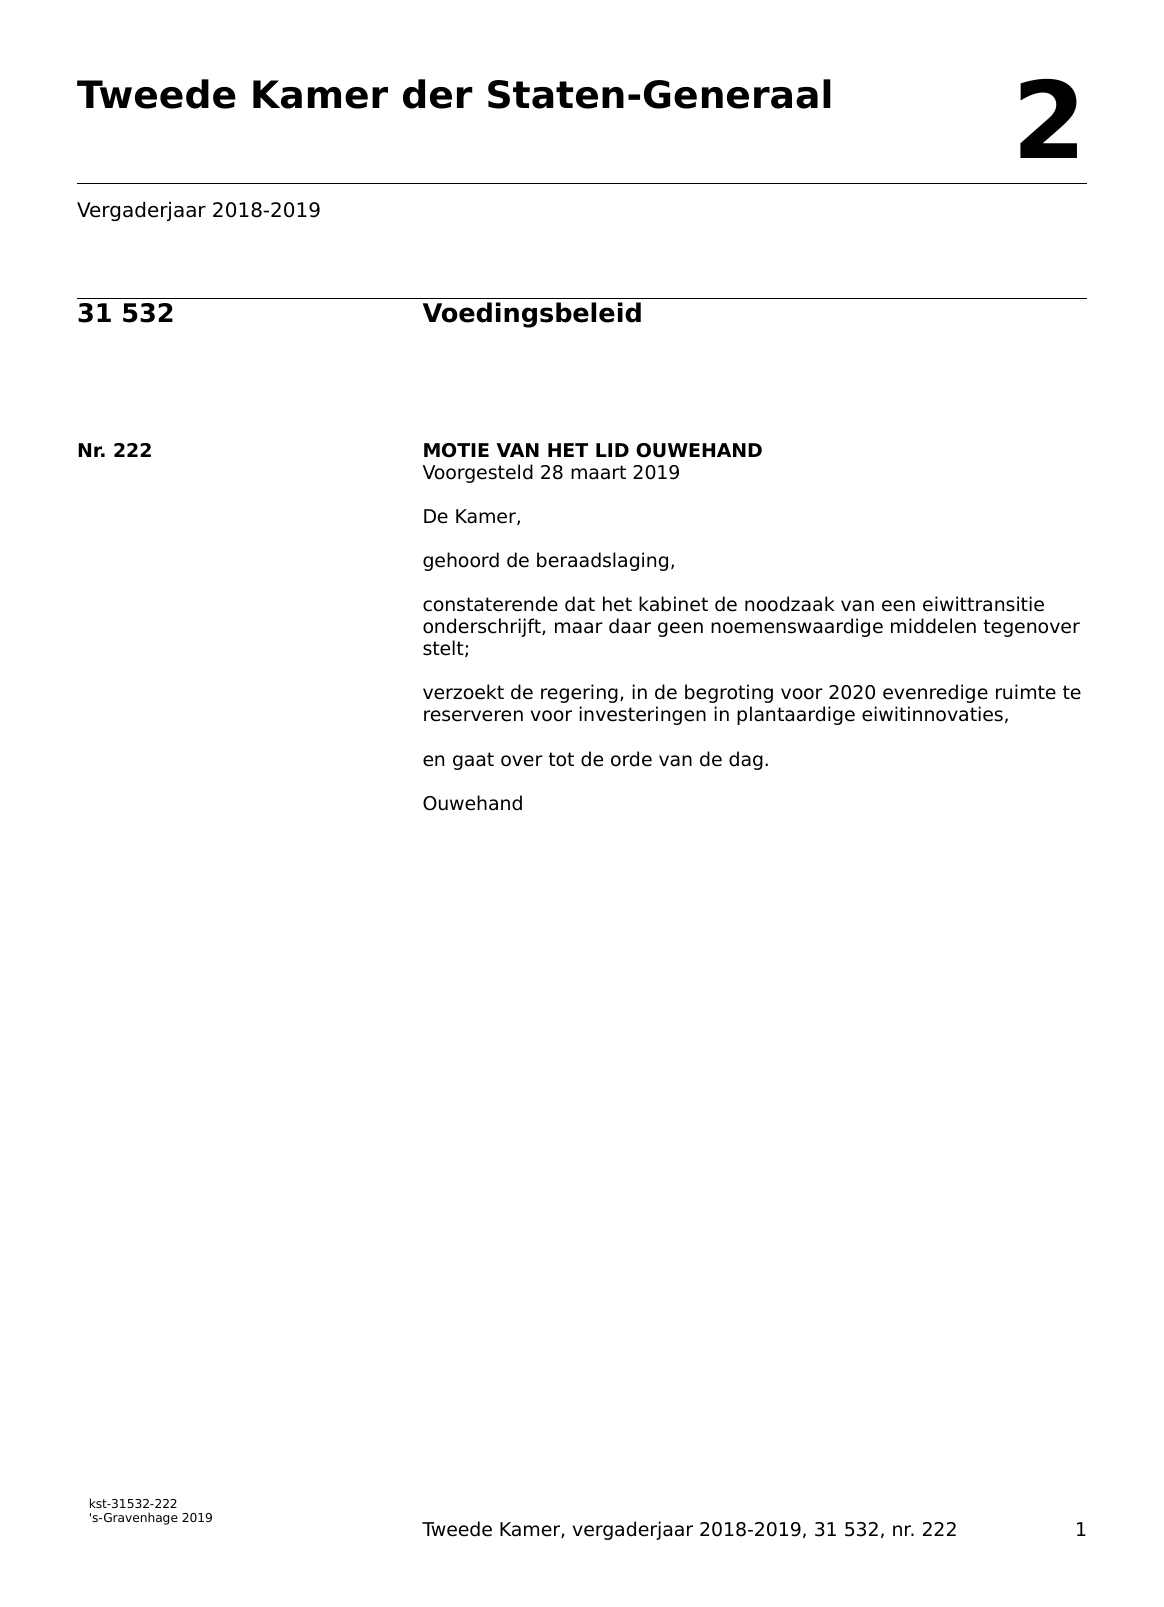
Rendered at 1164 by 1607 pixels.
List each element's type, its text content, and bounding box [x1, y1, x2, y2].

text 's-Gravenhage 2019 [88, 1511, 323, 1525]
text constaterende dat het kabinet de noodzaak van een eiwittransitie onderschrijft, maar daar geen noemenswaardige middelen tegenover stelt; [422, 594, 1087, 660]
text en gaat over tot de orde van de dag. [422, 748, 1087, 770]
subtitle Nr. 222 MOTIE VAN HET LID OUWEHAND [77, 440, 1087, 462]
text verzoekt de regering, in de begroting voor 2020 evenredige ruimte te reserveren voor investeringen in plantaardige eiwitinnovaties, [422, 682, 1087, 726]
text De Kamer, [422, 506, 1087, 528]
text Voorgesteld 28 maart 2019 [422, 462, 1087, 484]
text gehoord de beraadslaging, [422, 550, 1087, 572]
text kst-31532-222 [88, 1497, 323, 1511]
table_cell Vergaderjaar 2018-2019 [77, 184, 1087, 298]
table_header Tweede Kamer der Staten-Generaal [77, 59, 886, 183]
subtitle 31 532 Voedingsbeleid [77, 299, 1087, 329]
text Ouwehand [422, 793, 1087, 814]
table_header 2 [886, 59, 1087, 183]
